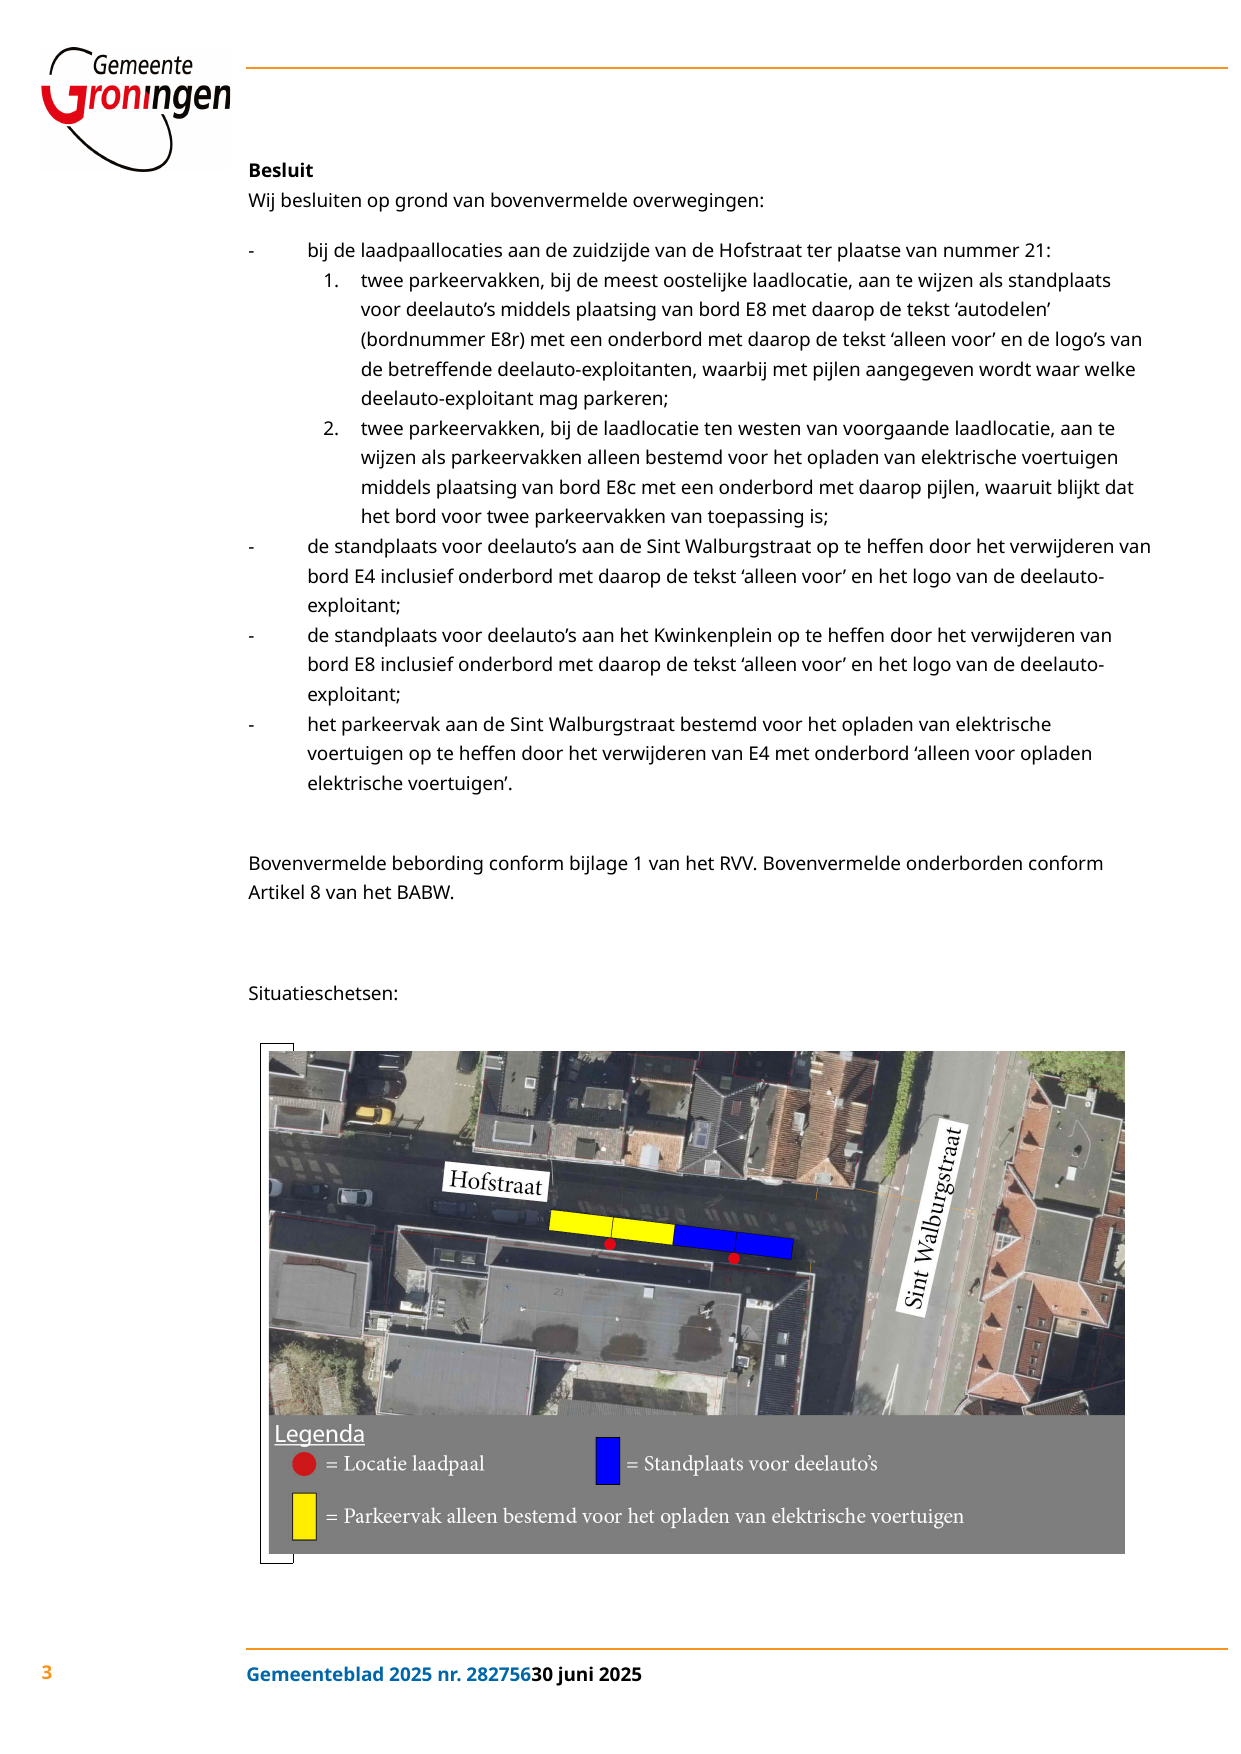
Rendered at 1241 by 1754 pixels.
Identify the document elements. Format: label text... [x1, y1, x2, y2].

list twee parkeervakken, bij de meest oostelijke laadlocatie, aan te wijzen als standplaats voor deelauto’s middels plaatsing van bord E8 met daarop de tekst ‘autodelen’ (bordnummer E8r) met een onderbord met daarop de tekst ‘alleen voor’ en de logo’s van de betreffende deelauto-exploitanten, waarbij met pijlen aangegeven wordt waar welke deelauto-exploitant mag parkeren; [323, 267, 1152, 411]
list het parkeervak aan de Sint Walburgstraat bestemd voor het opladen van elektrische voertuigen op te heffen door het verwijderen van E4 met onderbord ‘alleen voor opladen elektrische voertuigen’. [248, 711, 1152, 796]
text Wij besluiten op grond van bovenvermelde overwegingen: [248, 187, 1152, 213]
picture [41, 47, 231, 172]
list de standplaats voor deelauto’s aan het Kwinkenplein op te heffen door het verwijderen van bord E8 inclusief onderbord met daarop de tekst ‘alleen voor’ en het logo van de deelauto-exploitant; [248, 622, 1152, 707]
list bij de laadpaallocaties aan de zuidzijde van de Hofstraat ter plaatse van nummer 21: [248, 237, 1152, 263]
list twee parkeervakken, bij de laadlocatie ten westen van voorgaande laadlocatie, aan te wijzen als parkeervakken alleen bestemd voor het opladen van elektrische voertuigen middels plaatsing van bord E8c met een onderbord met daarop pijlen, waaruit blijkt dat het bord voor twee parkeervakken van toepassing is; [323, 415, 1152, 529]
text Besluit [248, 157, 1152, 183]
picture [268, 1051, 1125, 1554]
list de standplaats voor deelauto’s aan de Sint Walburgstraat op te heffen door het verwijderen van bord E4 inclusief onderbord met daarop de tekst ‘alleen voor’ en het logo van de deelauto-exploitant; [248, 533, 1152, 618]
text Situatieschetsen: [248, 980, 1152, 1006]
text Bovenvermelde bebording conform bijlage 1 van het RVV. Bovenvermelde onderborden conform Artikel 8 van het BABW. [248, 850, 1152, 905]
